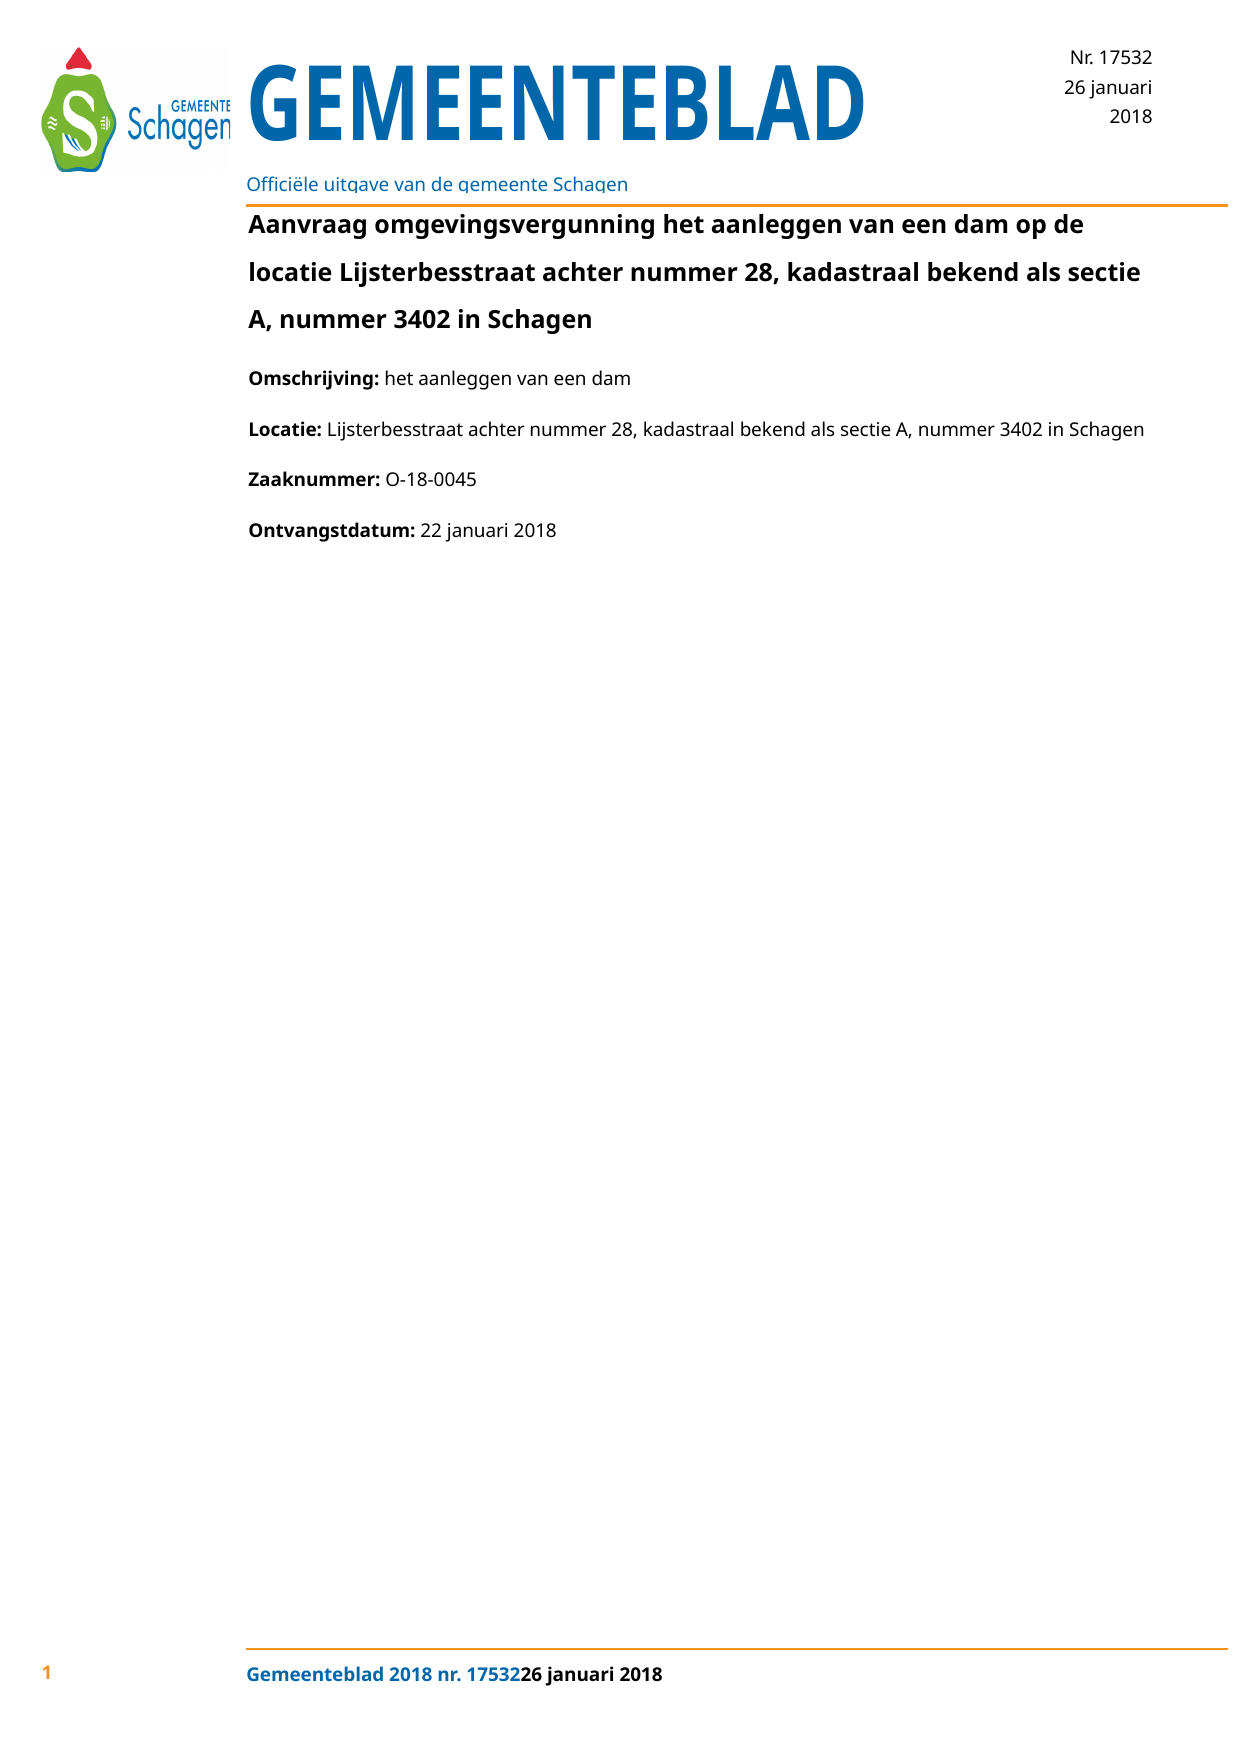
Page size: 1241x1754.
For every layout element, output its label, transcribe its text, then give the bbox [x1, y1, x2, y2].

picture [41, 47, 231, 172]
text Omschrijving: het aanleggen van een dam [248, 366, 1152, 391]
text Ontvangstdatum: 22 januari 2018 [248, 517, 1152, 542]
text Zaaknummer: O-18-0045 [248, 466, 1152, 492]
text Locatie: Lijsterbesstraat achter nummer 28, kadastraal bekend als sectie A, nummer 3402 in Schagen [248, 416, 1152, 442]
text Aanvraag omgevingsvergunning het aanleggen van een dam op de locatie Lijsterbesstraat achter nummer 28, kadastraal bekend als sectie A, nummer 3402 in Schagen [248, 207, 1152, 336]
